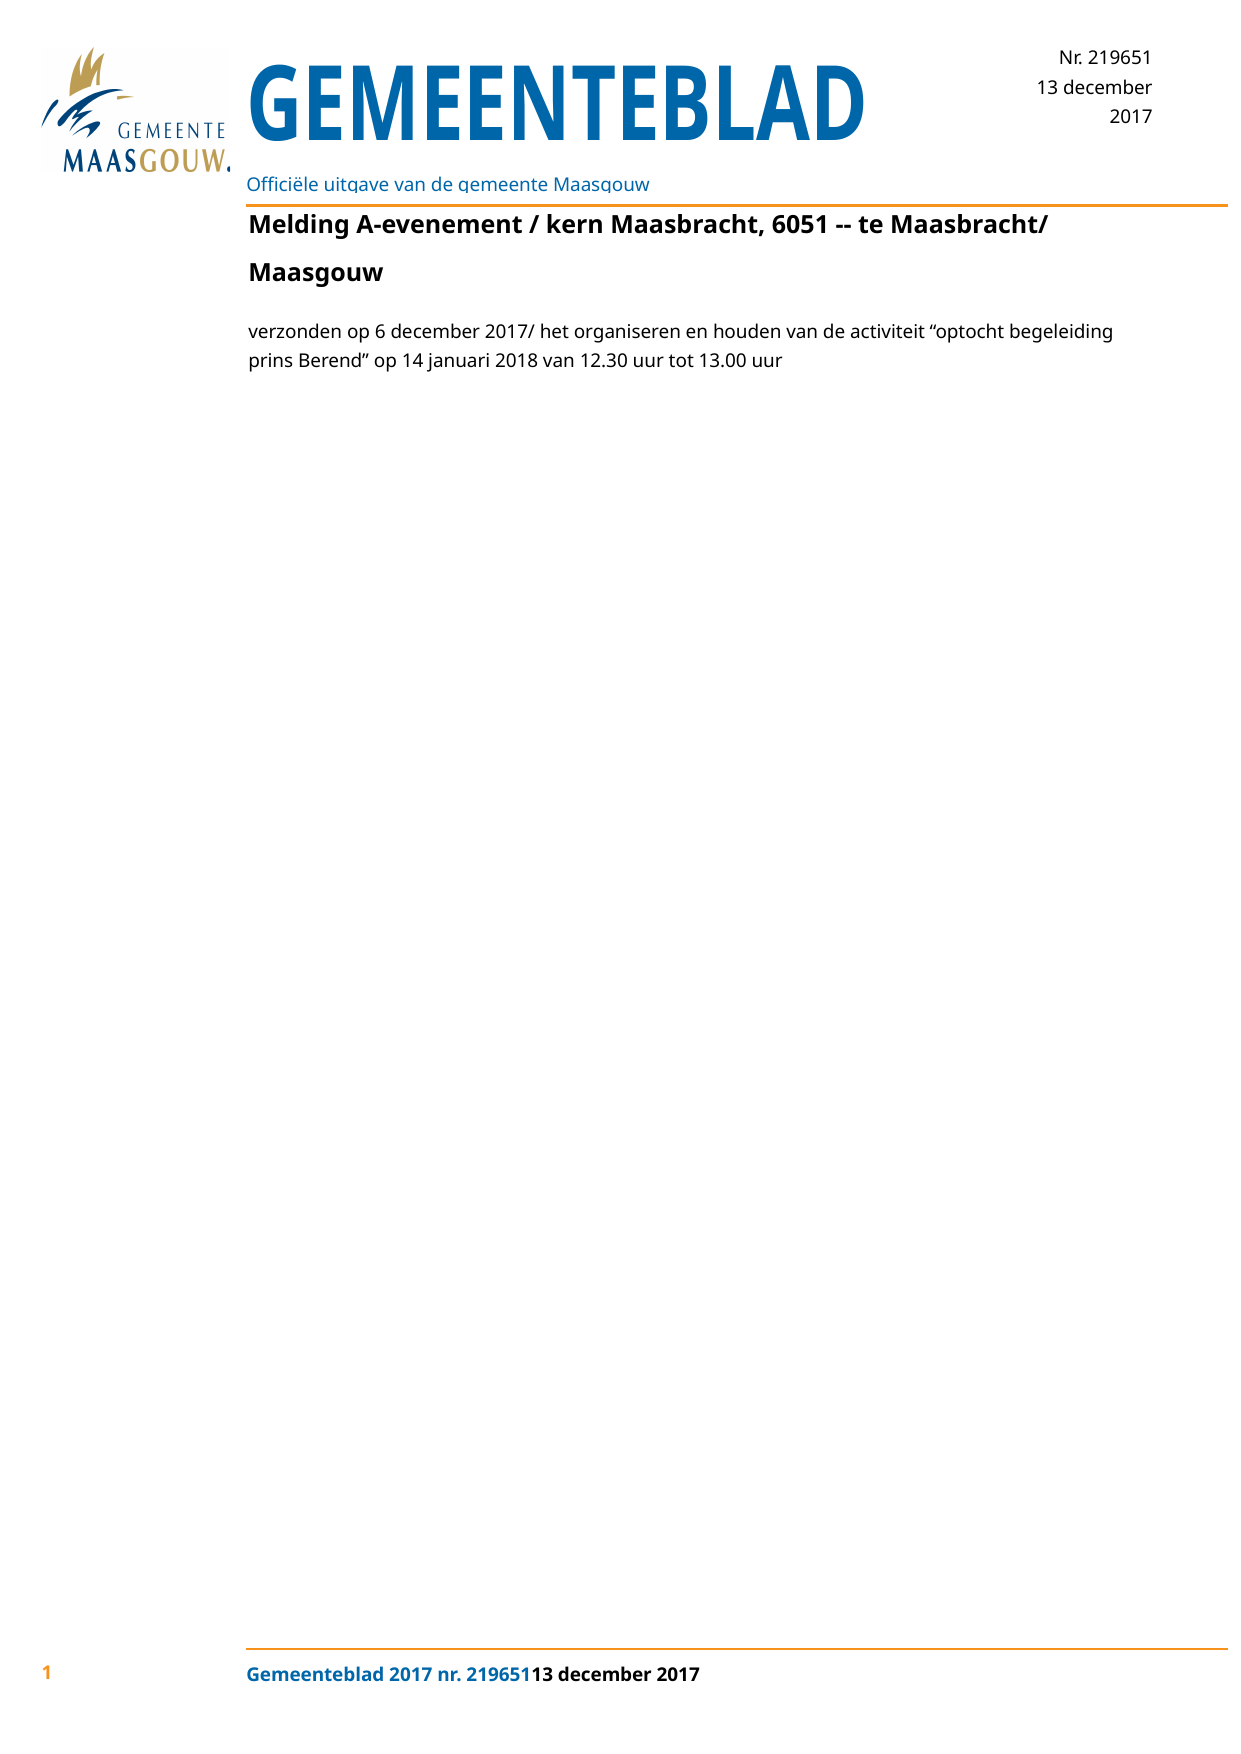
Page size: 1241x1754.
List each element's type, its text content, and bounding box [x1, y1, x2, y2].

text verzonden op 6 december 2017/ het organiseren en houden van de activiteit “optocht begeleiding prins Berend” op 14 januari 2018 van 12.30 uur tot 13.00 uur [248, 318, 1152, 373]
text Melding A-evenement / kern Maasbracht, 6051 -- te Maasbracht/ Maasgouw [248, 207, 1152, 288]
picture [41, 47, 231, 172]
